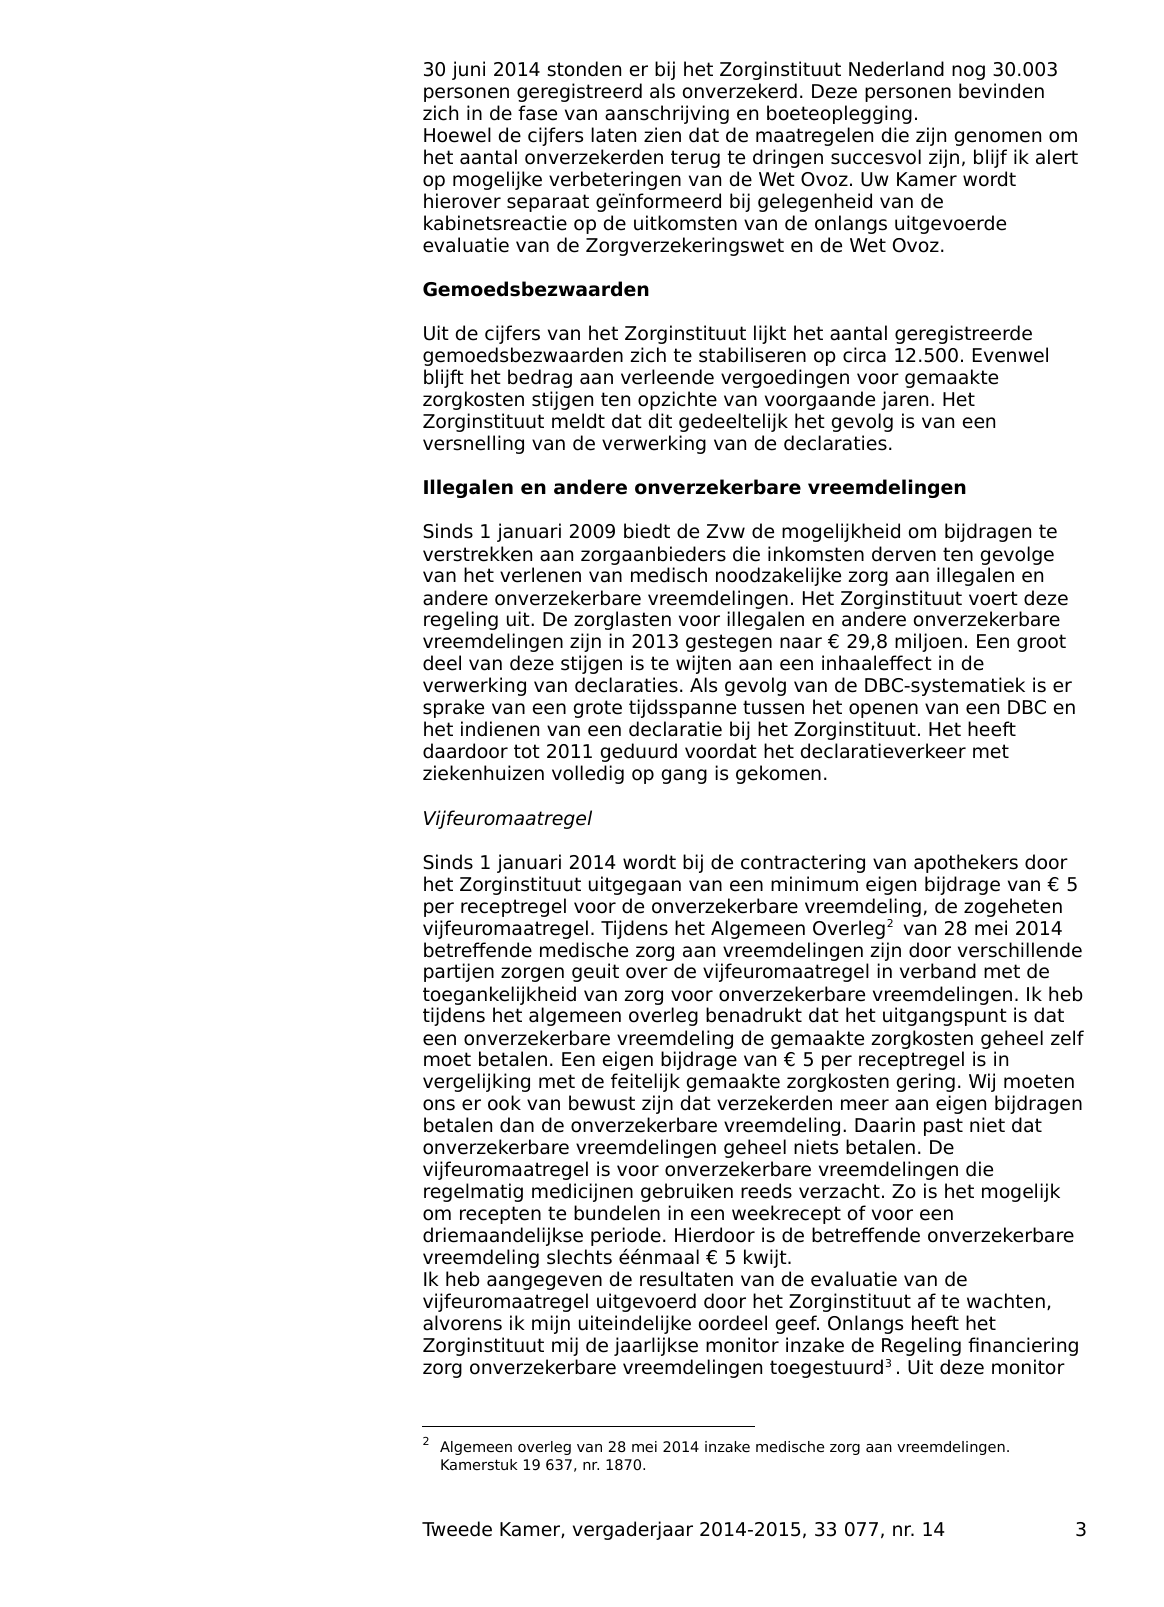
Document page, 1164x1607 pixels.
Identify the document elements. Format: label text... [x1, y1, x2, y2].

subtitle Illegalen en andere onverzekerbare vreemdelingen [422, 477, 1087, 499]
text Uit de cijfers van het Zorginstituut lijkt het aantal geregistreerde gemoedsbezwaarden zich te stabiliseren op circa 12.500. Evenwel blijft het bedrag aan verleende vergoedingen voor gemaakte zorgkosten stijgen ten opzichte van voorgaande jaren. Het Zorginstituut meldt dat dit gedeeltelijk het gevolg is van een versnelling van de verwerking van de declaraties. [422, 323, 1087, 455]
text Sinds 1 januari 2014 wordt bij de contractering van apothekers door het Zorginstituut uitgegaan van een minimum eigen bijdrage van € 5 per receptregel voor de onverzekerbare vreemdeling, de zogeheten vijfeuromaatregel. Tijdens het Algemeen Overleg van 28 mei 2014 betreffende medische zorg aan vreemdelingen zijn door verschillende partijen zorgen geuit over de vijfeuromaatregel in verband met de toegankelijkheid van zorg voor onverzekerbare vreemdelingen. Ik heb tijdens het algemeen overleg benadrukt dat het uitgangspunt is dat een onverzekerbare vreemdeling de gemaakte zorgkosten geheel zelf moet betalen. Een eigen bijdrage van € 5 per receptregel is in vergelijking met de feitelijk gemaakte zorgkosten gering. Wij moeten ons er ook van bewust zijn dat verzekerden meer aan eigen bijdragen betalen dan de onverzekerbare vreemdeling. Daarin past niet dat onverzekerbare vreemdelingen geheel niets betalen. De vijfeuromaatregel is voor onverzekerbare vreemdelingen die regelmatig medicijnen gebruiken reeds verzacht. Zo is het mogelijk om recepten te bundelen in een weekrecept of voor een driemaandelijkse periode. Hierdoor is de betreffende onverzekerbare vreemdeling slechts éénmaal € 5 kwijt. [422, 852, 1087, 1269]
text Algemeen overleg van 28 mei 2014 inzake medische zorg aan vreemdelingen. Kamerstuk 19 637, nr. 1870. [422, 1435, 1087, 1474]
text 30 juni 2014 stonden er bij het Zorginstituut Nederland nog 30.003 personen geregistreerd als onverzekerd. Deze personen bevinden zich in de fase van aanschrijving en boeteoplegging. [422, 59, 1087, 125]
subtitle Gemoedsbezwaarden [422, 279, 1087, 301]
text Sinds 1 januari 2009 biedt de Zvw de mogelijkheid om bijdragen te verstrekken aan zorgaanbieders die inkomsten derven ten gevolge van het verlenen van medisch noodzakelijke zorg aan illegalen en andere onverzekerbare vreemdelingen. Het Zorginstituut voert deze regeling uit. De zorglasten voor illegalen en andere onverzekerbare vreemdelingen zijn in 2013 gestegen naar € 29,8 miljoen. Een groot deel van deze stijgen is te wijten aan een inhaaleffect in de verwerking van declaraties. Als gevolg van de DBC-systematiek is er sprake van een grote tijdsspanne tussen het openen van een DBC en het indienen van een declaratie bij het Zorginstituut. Het heeft daardoor tot 2011 geduurd voordat het declaratieverkeer met ziekenhuizen volledig op gang is gekomen. [422, 521, 1087, 785]
text Hoewel de cijfers laten zien dat de maatregelen die zijn genomen om het aantal onverzekerden terug te dringen succesvol zijn, blijf ik alert op mogelijke verbeteringen van de Wet Ovoz. Uw Kamer wordt hierover separaat geïnformeerd bij gelegenheid van de kabinetsreactie op de uitkomsten van de onlangs uitgevoerde evaluatie van de Zorgverzekeringswet en de Wet Ovoz. [422, 125, 1087, 257]
subtitle Vijfeuromaatregel [422, 807, 1087, 829]
text Ik heb aangegeven de resultaten van de evaluatie van de vijfeuromaatregel uitgevoerd door het Zorginstituut af te wachten, alvorens ik mijn uiteindelijke oordeel geef. Onlangs heeft het Zorginstituut mij de jaarlijkse monitor inzake de Regeling financiering zorg onverzekerbare vreemdelingen toegestuurd. Uit deze monitor [422, 1269, 1087, 1379]
